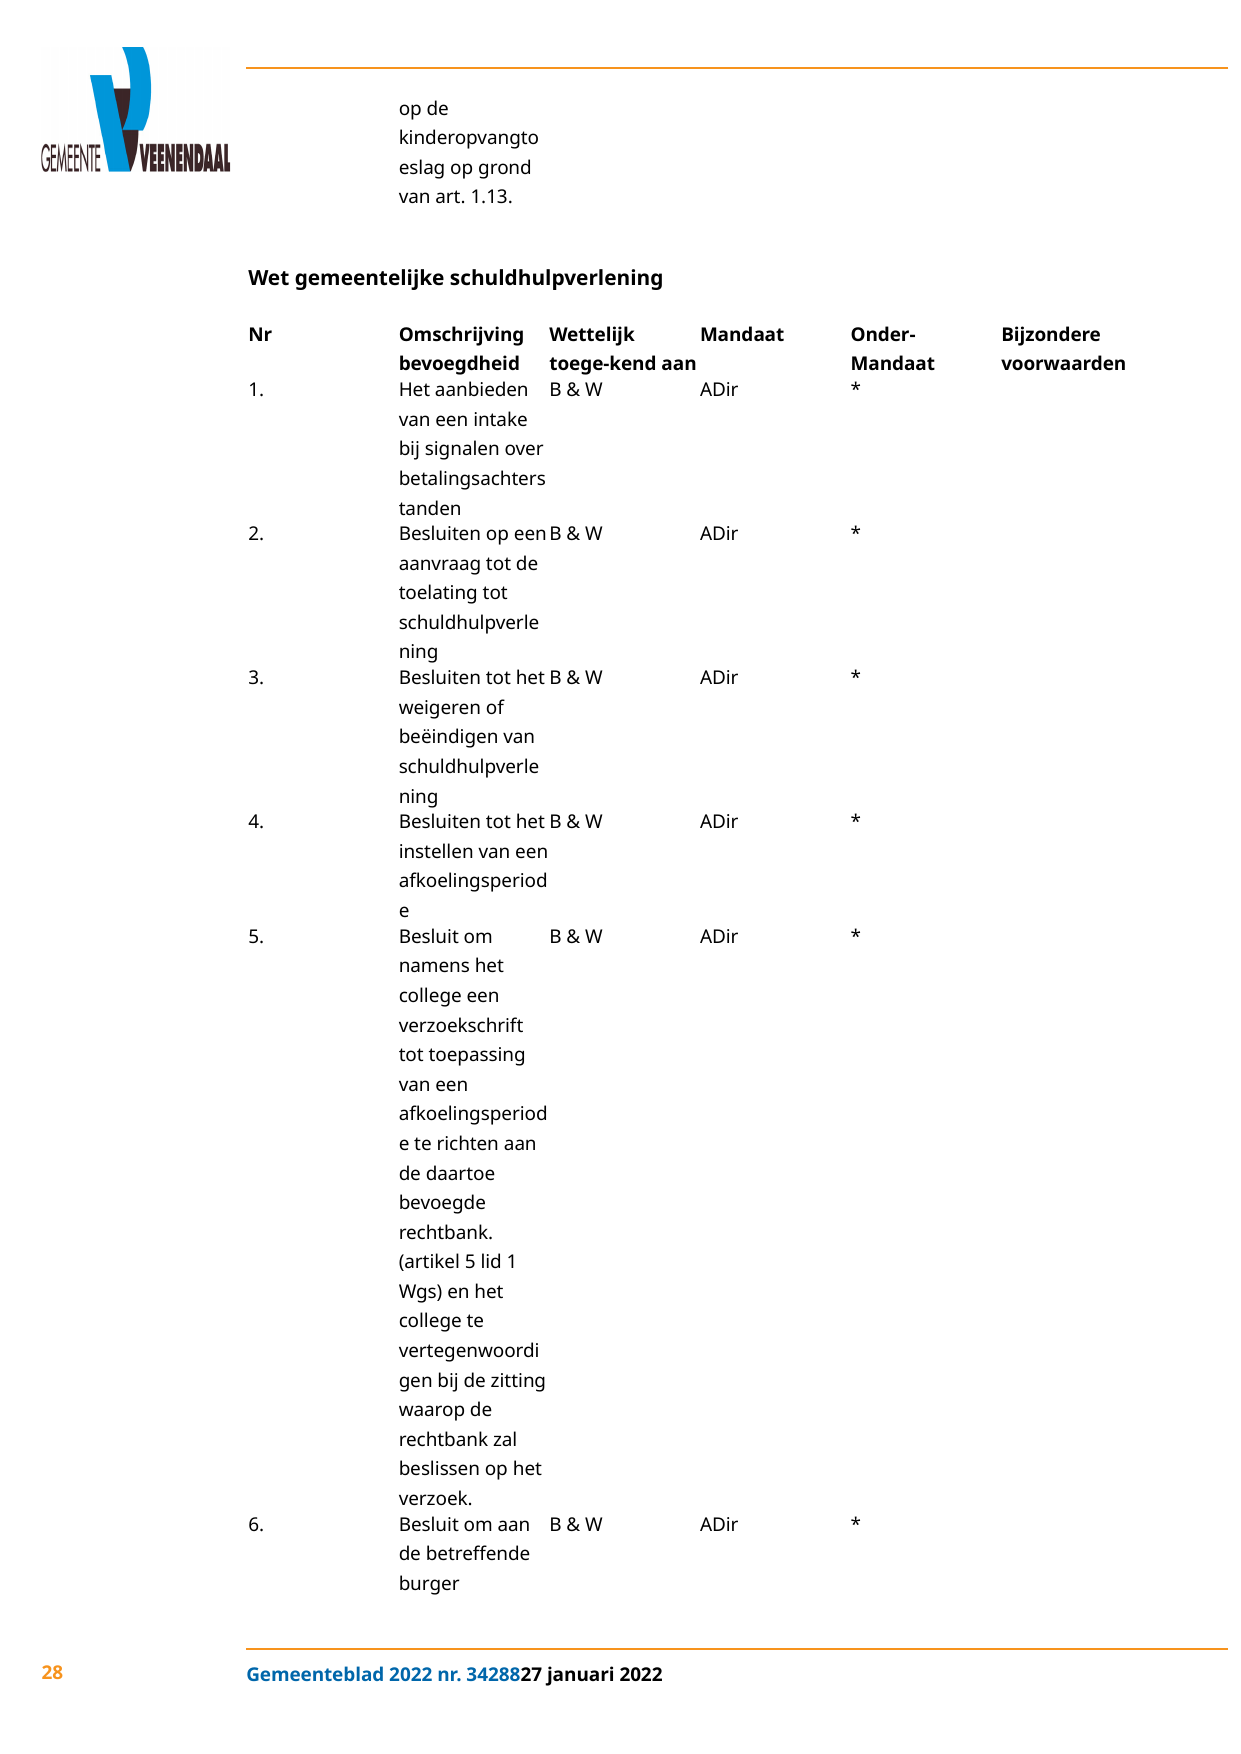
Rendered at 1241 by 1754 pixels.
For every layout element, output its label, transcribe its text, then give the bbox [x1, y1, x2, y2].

table_cell B & W [549, 809, 700, 923]
table_cell B & W [549, 665, 700, 808]
table_cell B & W [549, 376, 700, 520]
table_cell op de kinderopvangtoeslag op grond van art. 1.13. [399, 95, 549, 209]
table_cell B & W [549, 1511, 700, 1596]
table_cell [1001, 809, 1152, 923]
table_cell * [850, 809, 1001, 923]
table_cell [1001, 95, 1152, 209]
table_header Nr [248, 321, 398, 376]
table_cell Besluit om namens het college een verzoekschrift tot toepassing van een afkoelingsperiode te richten aan de daartoe bevoegde rechtbank. (artikel 5 lid 1 Wgs) en het college te vertegenwoordigen bij de zitting waarop de rechtbank zal beslissen op het verzoek. [399, 923, 549, 1511]
picture [41, 47, 130, 172]
table_cell * [850, 376, 1001, 520]
table_cell 6. [248, 1511, 398, 1596]
table_cell 4. [248, 809, 398, 923]
table_cell 3. [248, 665, 398, 808]
table_header Mandaat [700, 321, 850, 376]
table_cell ADir [700, 376, 850, 520]
table_cell [248, 95, 398, 209]
table_cell B & W [549, 520, 700, 664]
table_header Wettelijk toege-kend aan [549, 321, 700, 376]
table_cell [1001, 520, 1152, 664]
table_cell * [850, 923, 1001, 1511]
table_cell 5. [248, 923, 398, 1511]
table_cell [700, 95, 850, 209]
table_cell [1001, 923, 1152, 1511]
table_cell Besluiten op een aanvraag tot de toelating tot schuldhulpverlening [399, 520, 549, 664]
table_cell ADir [700, 923, 850, 1511]
table_cell ADir [700, 809, 850, 923]
table_cell * [850, 1511, 1001, 1596]
table_header Onder- Mandaat [850, 321, 1001, 376]
table_header Omschrijving bevoegdheid [399, 321, 549, 376]
table_cell Besluiten tot het weigeren of beëindigen van schuldhulpverlening [399, 665, 549, 808]
table_cell [549, 95, 700, 209]
table_cell * [850, 520, 1001, 664]
table_cell [1001, 665, 1152, 808]
table_cell ADir [700, 520, 850, 664]
table_cell Besluit om aan de betreffende burger [399, 1511, 549, 1596]
table_cell [850, 95, 1001, 209]
table_cell B & W [549, 923, 700, 1511]
table_header Bijzondere voorwaarden [1001, 321, 1152, 376]
table_cell [1001, 1511, 1152, 1596]
picture [123, 47, 231, 172]
table_cell 1. [248, 376, 398, 520]
table_cell 2. [248, 520, 398, 664]
table_cell ADir [700, 1511, 850, 1596]
table_cell Besluiten tot het instellen van een afkoelingsperiode [399, 809, 549, 923]
table_cell ADir [700, 665, 850, 808]
table_cell [1001, 376, 1152, 520]
table_cell * [850, 665, 1001, 808]
table_cell Het aanbieden van een intake bij signalen over betalingsachterstanden [399, 376, 549, 520]
text Wet gemeentelijke schuldhulpverlening [248, 263, 1152, 291]
